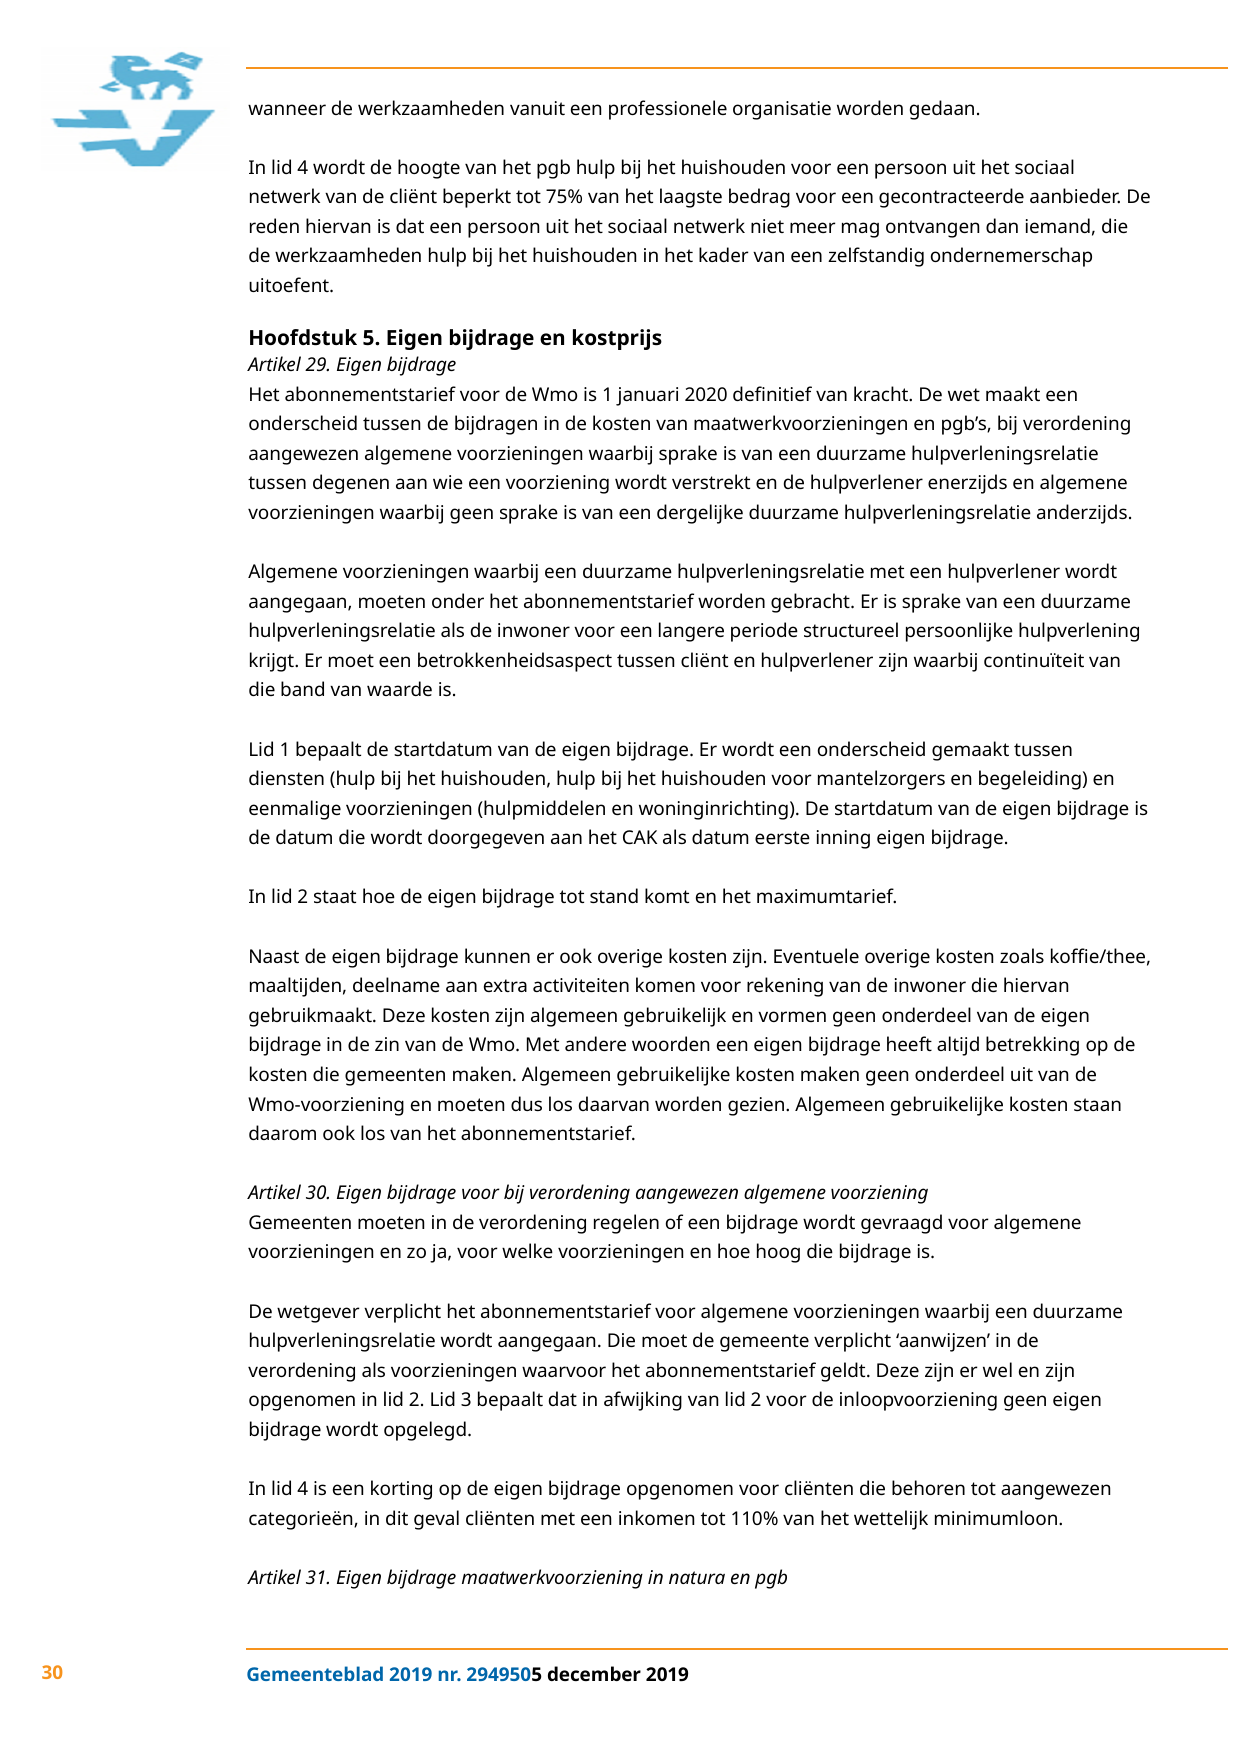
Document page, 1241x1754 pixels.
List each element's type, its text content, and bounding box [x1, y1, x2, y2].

text Artikel 31. Eigen bijdrage maatwerkvoorziening in natura en pgb [248, 1564, 1152, 1590]
text Naast de eigen bijdrage kunnen er ook overige kosten zijn. Eventuele overige kosten zoals koffie/thee, maaltijden, deelname aan extra activiteiten komen voor rekening van de inwoner die hiervan gebruikmaakt. Deze kosten zijn algemeen gebruikelijk en vormen geen onderdeel van de eigen bijdrage in de zin van de Wmo. Met andere woorden een eigen bijdrage heeft altijd betrekking op de kosten die gemeenten maken. Algemeen gebruikelijke kosten maken geen onderdeel uit van de Wmo-voorziening en moeten dus los daarvan worden gezien. Algemeen gebruikelijke kosten staan daarom ook los van het abonnementstarief. [248, 943, 1152, 1146]
text Lid 1 bepaalt de startdatum van de eigen bijdrage. Er wordt een onderscheid gemaakt tussen diensten (hulp bij het huishouden, hulp bij het huishouden voor mantelzorgers en begeleiding) en eenmalige voorzieningen (hulpmiddelen en woninginrichting). De startdatum van de eigen bijdrage is de datum die wordt doorgegeven aan het CAK als datum eerste inning eigen bijdrage. [248, 736, 1152, 850]
text Gemeenten moeten in de verordening regelen of een bijdrage wordt gevraagd voor algemene voorzieningen en zo ja, voor welke voorzieningen en hoe hoog die bijdrage is. [248, 1209, 1152, 1264]
text De wetgever verplicht het abonnementstarief voor algemene voorzieningen waarbij een duurzame hulpverleningsrelatie wordt aangegaan. Die moet de gemeente verplicht ‘aanwijzen’ in de verordening als voorzieningen waarvoor het abonnementstarief geldt. Deze zijn er wel en zijn opgenomen in lid 2. Lid 3 bepaalt dat in afwijking van lid 2 voor de inloopvoorziening geen eigen bijdrage wordt opgelegd. [248, 1298, 1152, 1442]
text In lid 4 wordt de hoogte van het pgb hulp bij het huishouden voor een persoon uit het sociaal netwerk van de cliënt beperkt tot 75% van het laagste bedrag voor een gecontracteerde aanbieder. De reden hiervan is dat een persoon uit het sociaal netwerk niet meer mag ontvangen dan iemand, die de werkzaamheden hulp bij het huishouden in het kader van een zelfstandig ondernemerschap uitoefent. [248, 154, 1152, 298]
text Artikel 30. Eigen bijdrage voor bij verordening aangewezen algemene voorziening [248, 1179, 1152, 1205]
text In lid 2 staat hoe de eigen bijdrage tot stand komt en het maximumtarief. [248, 884, 1152, 909]
text Hoofdstuk 5. Eigen bijdrage en kostprijs [248, 323, 1152, 351]
text Artikel 29. Eigen bijdrage [248, 351, 1152, 377]
text Algemene voorzieningen waarbij een duurzame hulpverleningsrelatie met een hulpverlener wordt aangegaan, moeten onder het abonnementstarief worden gebracht. Er is sprake van een duurzame hulpverleningsrelatie als de inwoner voor een langere periode structureel persoonlijke hulpverlening krijgt. Er moet een betrokkenheidsaspect tussen cliënt en hulpverlener zijn waarbij continuïteit van die band van waarde is. [248, 558, 1152, 702]
picture [41, 47, 231, 172]
text In lid 4 is een korting op de eigen bijdrage opgenomen voor cliënten die behoren tot aangewezen categorieën, in dit geval cliënten met een inkomen tot 110% van het wettelijk minimumloon. [248, 1475, 1152, 1531]
text Het abonnementstarief voor de Wmo is 1 januari 2020 definitief van kracht. De wet maakt een onderscheid tussen de bijdragen in de kosten van maatwerkvoorzieningen en pgb’s, bij verordening aangewezen algemene voorzieningen waarbij sprake is van een duurzame hulpverleningsrelatie tussen degenen aan wie een voorziening wordt verstrekt en de hulpverlener enerzijds en algemene voorzieningen waarbij geen sprake is van een dergelijke duurzame hulpverleningsrelatie anderzijds. [248, 381, 1152, 525]
text wanneer de werkzaamheden vanuit een professionele organisatie worden gedaan. [248, 95, 1152, 121]
